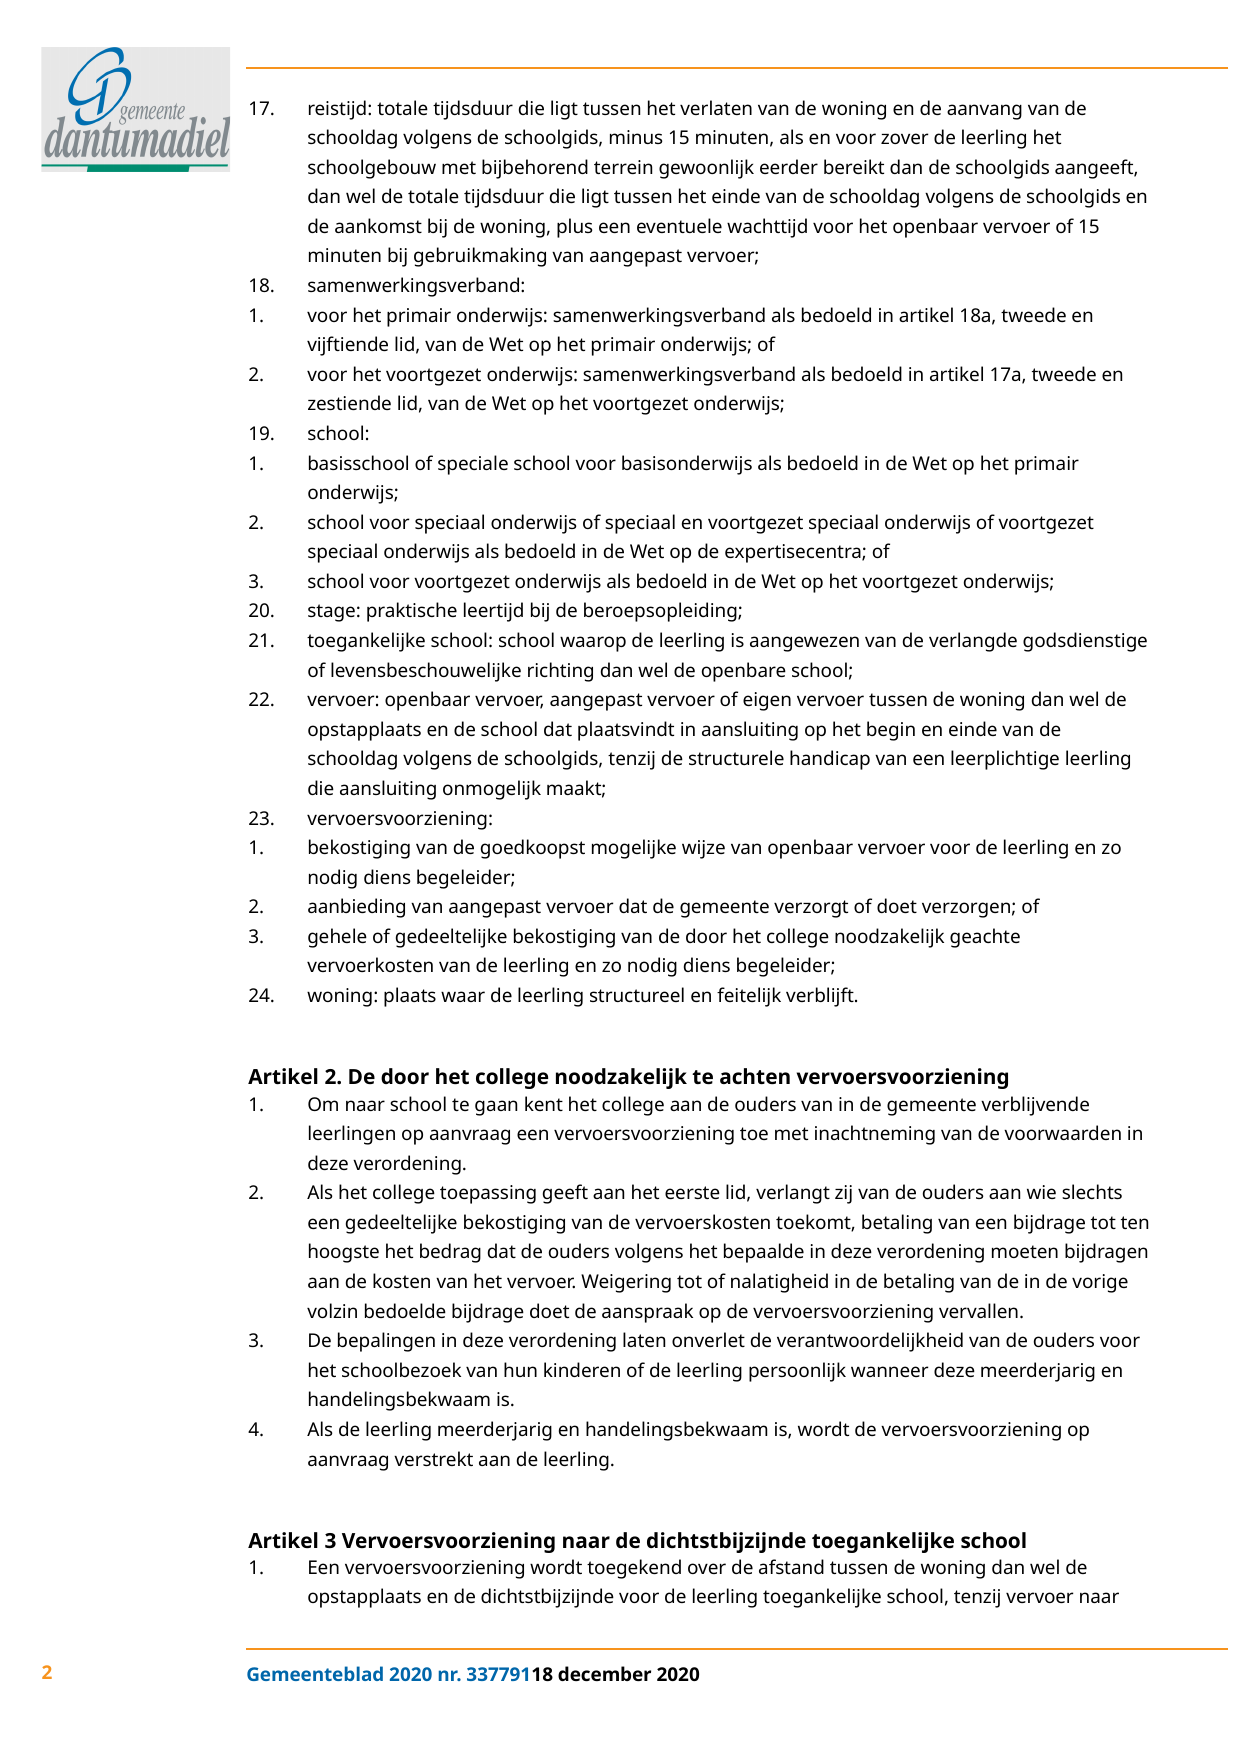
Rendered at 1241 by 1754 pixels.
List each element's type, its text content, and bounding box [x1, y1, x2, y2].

list De bepalingen in deze verordening laten onverlet de verantwoordelijkheid van de ouders voor het schoolbezoek van hun kinderen of de leerling persoonlijk wanneer deze meerderjarig en handelingsbekwaam is. [248, 1327, 1152, 1412]
list toegankelijke school: school waarop de leerling is aangewezen van de verlangde godsdienstige of levensbeschouwelijke richting dan wel de openbare school; [248, 627, 1152, 683]
list school: [248, 420, 1152, 446]
list woning: plaats waar de leerling structureel en feitelijk verblijft. [248, 982, 1152, 1008]
list voor het voortgezet onderwijs: samenwerkingsverband als bedoeld in artikel 17a, tweede en zestiende lid, van de Wet op het voortgezet onderwijs; [248, 361, 1152, 416]
list vervoersvoorziening: [248, 805, 1152, 831]
list reistijd: totale tijdsduur die ligt tussen het verlaten van de woning en de aanvang van de schooldag volgens de schoolgids, minus 15 minuten, als en voor zover de leerling het schoolgebouw met bijbehorend terrein gewoonlijk eerder bereikt dan de schoolgids aangeeft, dan wel de totale tijdsduur die ligt tussen het einde van de schooldag volgens de schoolgids en de aankomst bij de woning, plus een eventuele wachttijd voor het openbaar vervoer of 15 minuten bij gebruikmaking van aangepast vervoer; [248, 95, 1152, 268]
list voor het primair onderwijs: samenwerkingsverband als bedoeld in artikel 18a, tweede en vijftiende lid, van de Wet op het primair onderwijs; of [248, 302, 1152, 357]
list Om naar school te gaan kent het college aan de ouders van in de gemeente verblijvende leerlingen op aanvraag een vervoersvoorziening toe met inachtneming van de voorwaarden in deze verordening. [248, 1091, 1152, 1176]
list samenwerkingsverband: [248, 272, 1152, 298]
list school voor speciaal onderwijs of speciaal en voortgezet speciaal onderwijs of voortgezet speciaal onderwijs als bedoeld in de Wet op de expertisecentra; of [248, 509, 1152, 564]
list vervoer: openbaar vervoer, aangepast vervoer of eigen vervoer tussen de woning dan wel de opstapplaats en de school dat plaatsvindt in aansluiting op het begin en einde van de schooldag volgens de schoolgids, tenzij de structurele handicap van een leerplichtige leerling die aansluiting onmogelijk maakt; [248, 686, 1152, 801]
picture [41, 47, 231, 172]
list gehele of gedeeltelijke bekostiging van de door het college noodzakelijk geachte vervoerkosten van de leerling en zo nodig diens begeleider; [248, 923, 1152, 978]
list Als de leerling meerderjarig en handelingsbekwaam is, wordt de vervoersvoorziening op aanvraag verstrekt aan de leerling. [248, 1416, 1152, 1471]
text Artikel 3 Vervoersvoorziening naar de dichtstbijzijnde toegankelijke school [248, 1526, 1152, 1554]
text Artikel 2. De door het college noodzakelijk te achten vervoersvoorziening [248, 1062, 1152, 1091]
list Een vervoersvoorziening wordt toegekend over de afstand tussen de woning dan wel de opstapplaats en de dichtstbijzijnde voor de leerling toegankelijke school, tenzij vervoer naar [248, 1554, 1152, 1609]
list stage: praktische leertijd bij de beroepsopleiding; [248, 598, 1152, 623]
list basisschool of speciale school voor basisonderwijs als bedoeld in de Wet op het primair onderwijs; [248, 450, 1152, 505]
list school voor voortgezet onderwijs als bedoeld in de Wet op het voortgezet onderwijs; [248, 568, 1152, 594]
list aanbieding van aangepast vervoer dat de gemeente verzorgt of doet verzorgen; of [248, 893, 1152, 919]
list Als het college toepassing geeft aan het eerste lid, verlangt zij van de ouders aan wie slechts een gedeeltelijke bekostiging van de vervoerskosten toekomt, betaling van een bijdrage tot ten hoogste het bedrag dat de ouders volgens het bepaalde in deze verordening moeten bijdragen aan de kosten van het vervoer. Weigering tot of nalatigheid in de betaling van de in de vorige volzin bedoelde bijdrage doet de aanspraak op de vervoersvoorziening vervallen. [248, 1179, 1152, 1323]
list bekostiging van de goedkoopst mogelijke wijze van openbaar vervoer voor de leerling en zo nodig diens begeleider; [248, 834, 1152, 890]
